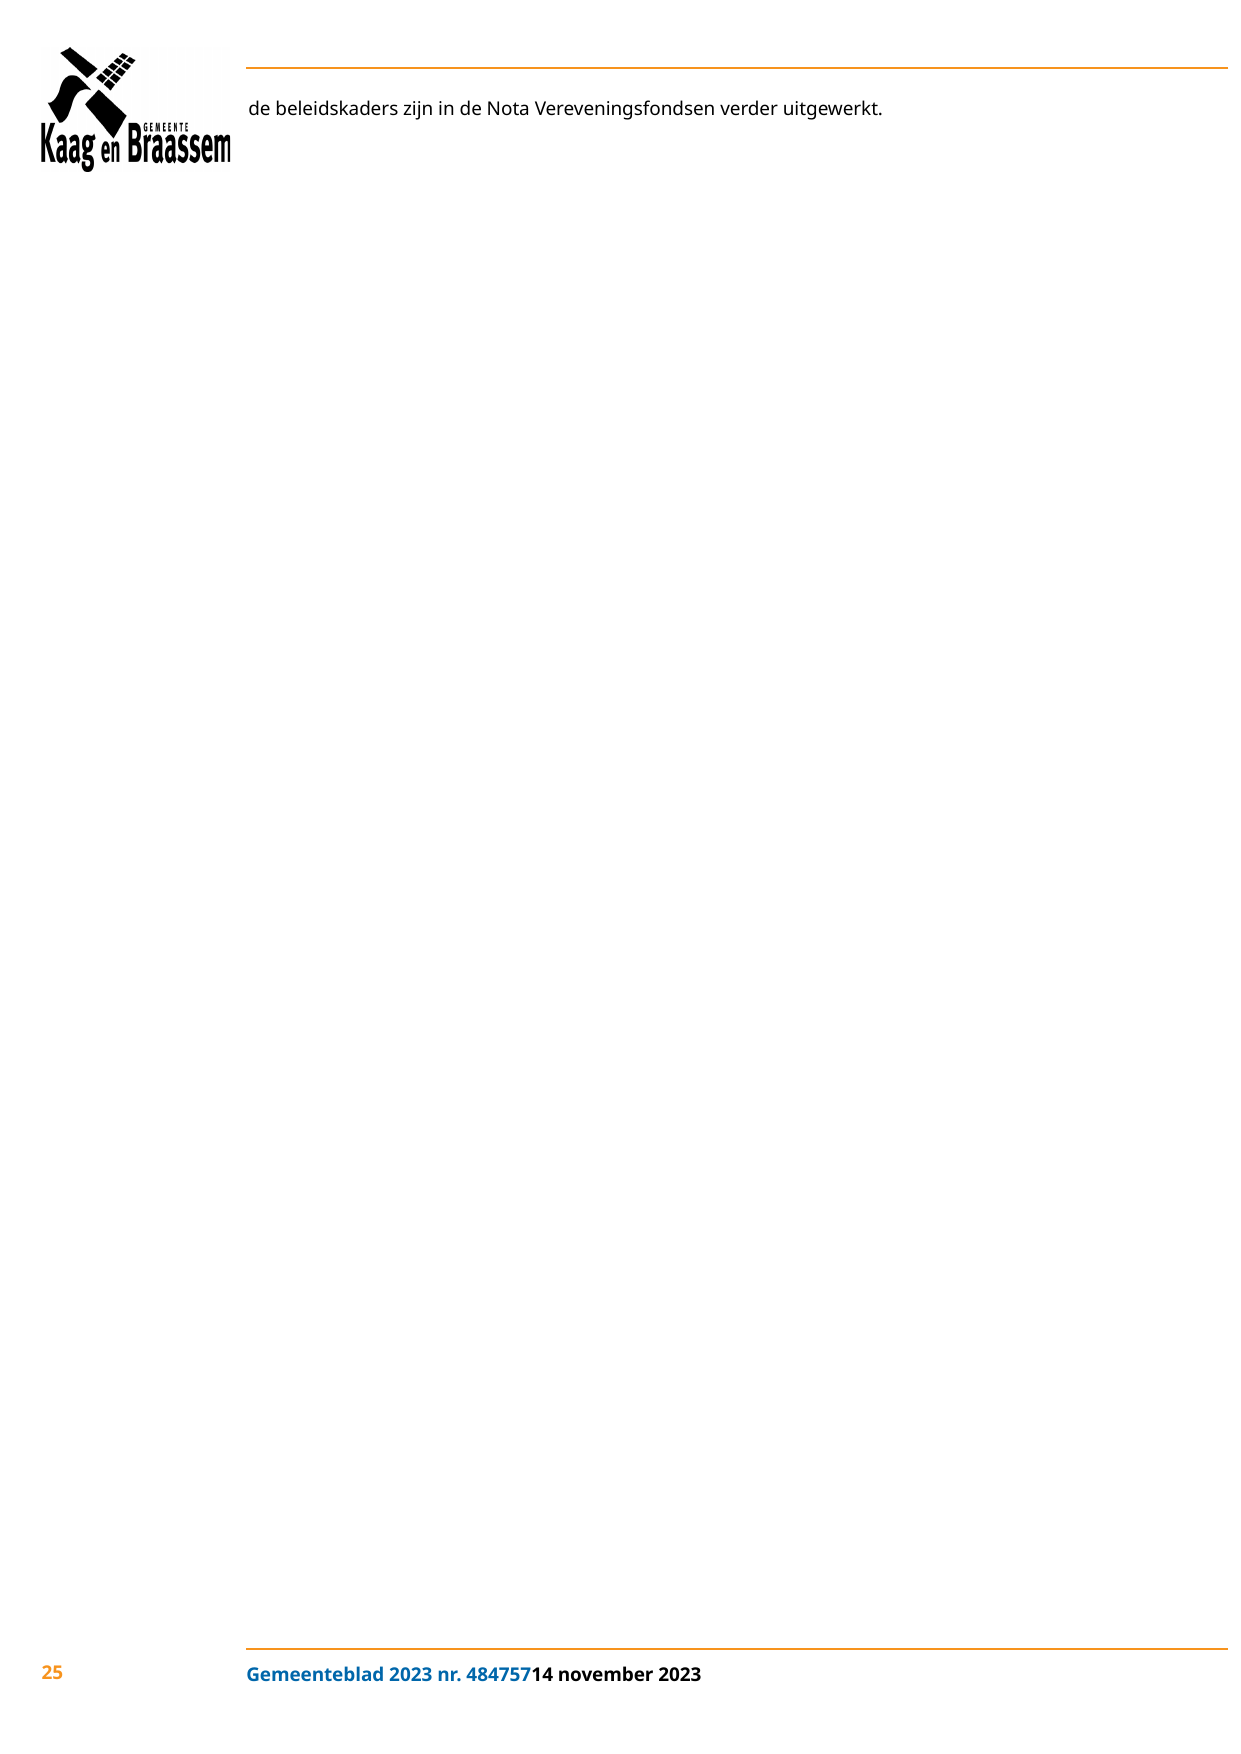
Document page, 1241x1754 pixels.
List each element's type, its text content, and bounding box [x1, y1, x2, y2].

picture [41, 47, 231, 172]
text de beleidskaders zijn in de Nota Vereveningsfondsen verder uitgewerkt. [248, 95, 1152, 121]
